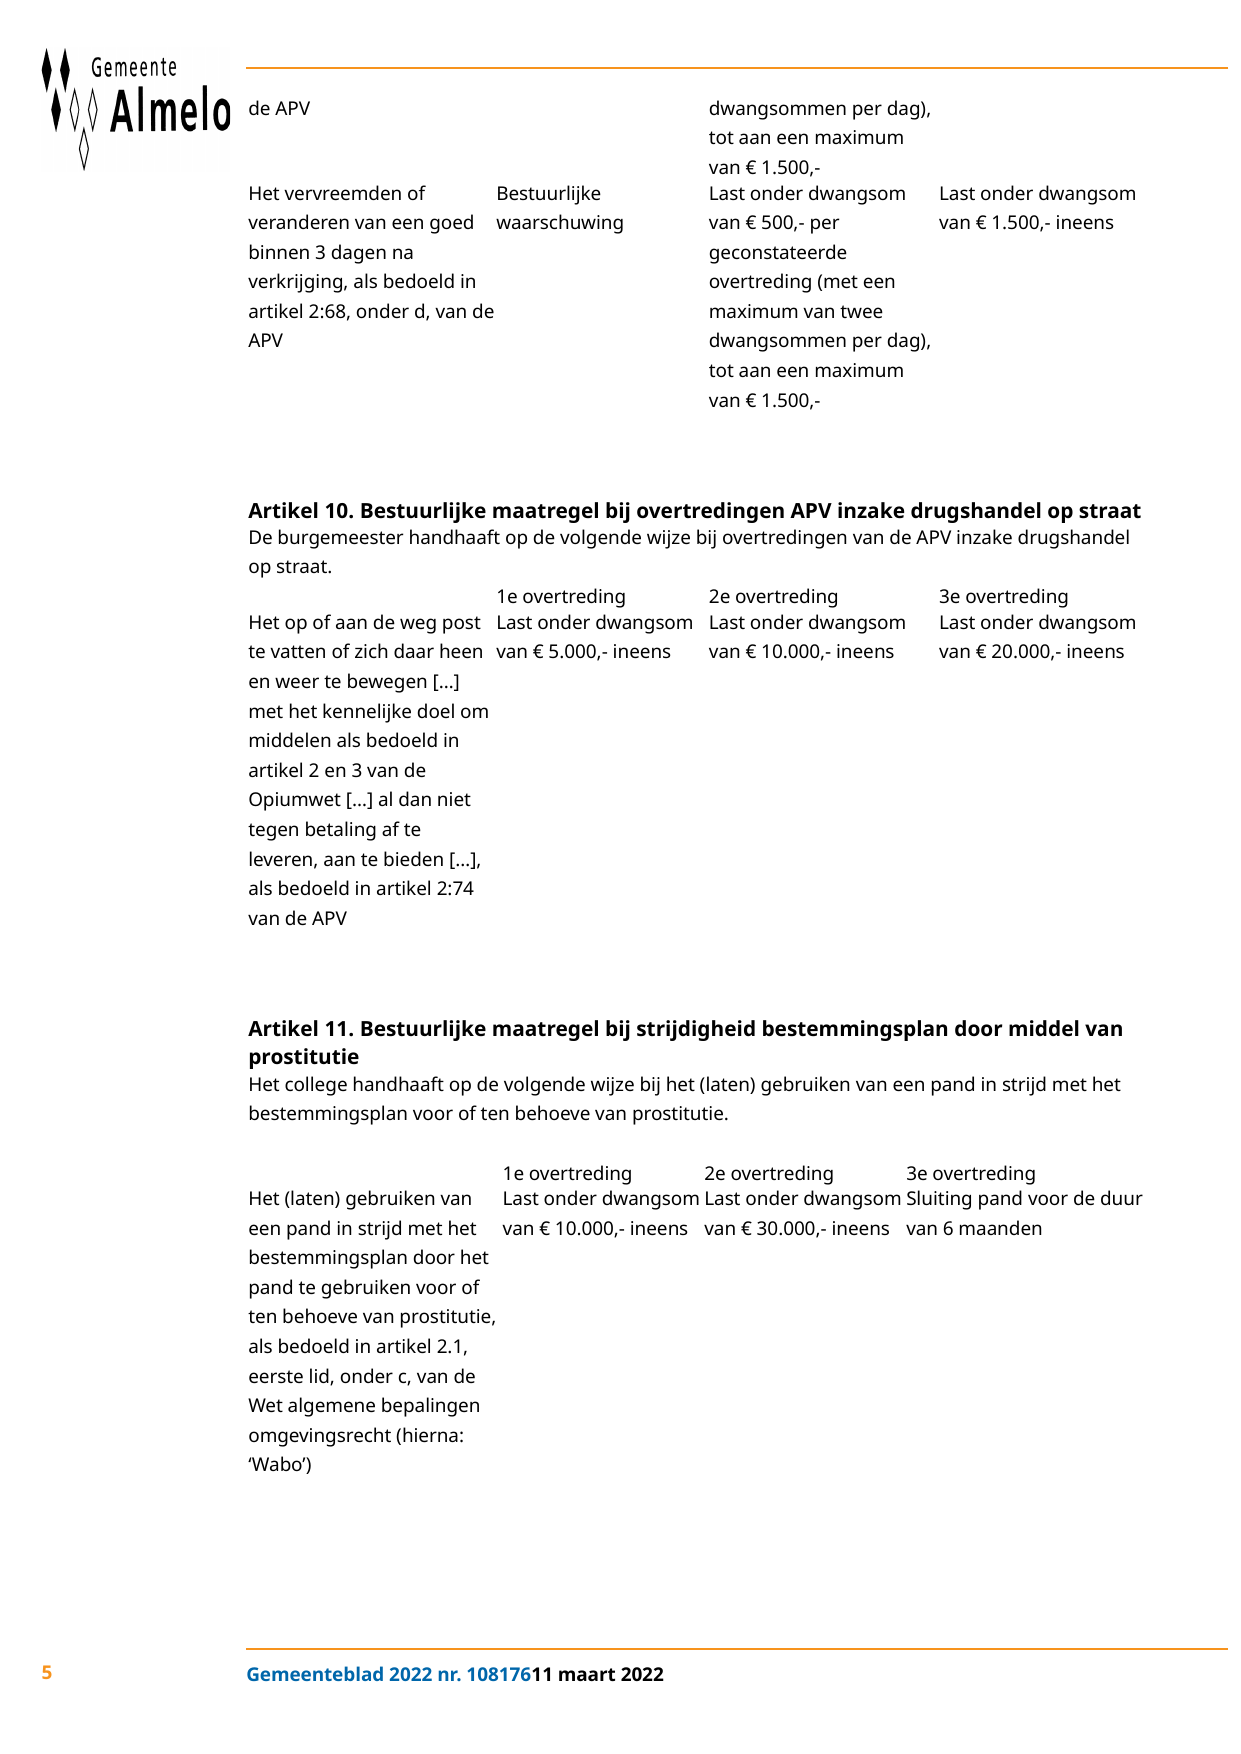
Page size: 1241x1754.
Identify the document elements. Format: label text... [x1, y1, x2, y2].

text Artikel 11. Bestuurlijke maatregel bij strijdigheid bestemmingsplan door middel van prostitutie [248, 1014, 1152, 1071]
table_cell de APV [248, 95, 496, 180]
table_cell Last onder dwangsom van € 30.000,- ineens [704, 1185, 906, 1477]
table_header [248, 1160, 502, 1185]
table_cell Het op of aan de weg post te vatten of zich daar heen en weer te bewegen […] met het kennelijke doel om middelen als bedoeld in artikel 2 en 3 van de Opiumwet […] al dan niet tegen betaling af te leveren, aan te bieden […], als bedoeld in artikel 2:74 van de APV [248, 609, 496, 931]
table_cell dwangsommen per dag), tot aan een maximum van € 1.500,- [709, 95, 939, 180]
table_header 1e overtreding [503, 1160, 704, 1185]
table_cell Last onder dwangsom van € 5.000,- ineens [496, 609, 709, 931]
table_cell Last onder dwangsom van € 20.000,- ineens [939, 609, 1152, 931]
table_header 1e overtreding [496, 584, 709, 609]
table_cell Bestuurlijke waarschuwing [496, 180, 709, 412]
table_header [248, 584, 496, 609]
table_cell [939, 95, 1152, 180]
table_cell Last onder dwangsom van € 10.000,- ineens [709, 609, 939, 931]
table_cell Het vervreemden of veranderen van een goed binnen 3 dagen na verkrijging, als bedoeld in artikel 2:68, onder d, van de APV [248, 180, 496, 412]
table_cell Last onder dwangsom van € 10.000,- ineens [503, 1185, 704, 1477]
table_cell Last onder dwangsom van € 500,- per geconstateerde overtreding (met een maximum van twee dwangsommen per dag), tot aan een maximum van € 1.500,- [709, 180, 939, 412]
table_cell Sluiting pand voor de duur van 6 maanden [906, 1185, 1152, 1477]
table_header 3e overtreding [939, 584, 1152, 609]
text Het college handhaaft op de volgende wijze bij het (laten) gebruiken van een pand in strijd met het bestemmingsplan voor of ten behoeve van prostitutie. [248, 1071, 1152, 1126]
table_header 2e overtreding [709, 584, 939, 609]
text Artikel 10. Bestuurlijke maatregel bij overtredingen APV inzake drugshandel op straat [248, 496, 1152, 524]
table_cell Het (laten) gebruiken van een pand in strijd met het bestemmingsplan door het pand te gebruiken voor of ten behoeve van prostitutie, als bedoeld in artikel 2.1, eerste lid, onder c, van de Wet algemene bepalingen omgevingsrecht (hierna: ‘Wabo’) [248, 1185, 502, 1477]
picture [41, 47, 231, 172]
table_cell [496, 95, 709, 180]
table_header 3e overtreding [906, 1160, 1152, 1185]
table_header 2e overtreding [704, 1160, 906, 1185]
text De burgemeester handhaaft op de volgende wijze bij overtredingen van de APV inzake drugshandel op straat. [248, 524, 1152, 579]
table_cell Last onder dwangsom van € 1.500,- ineens [939, 180, 1152, 412]
